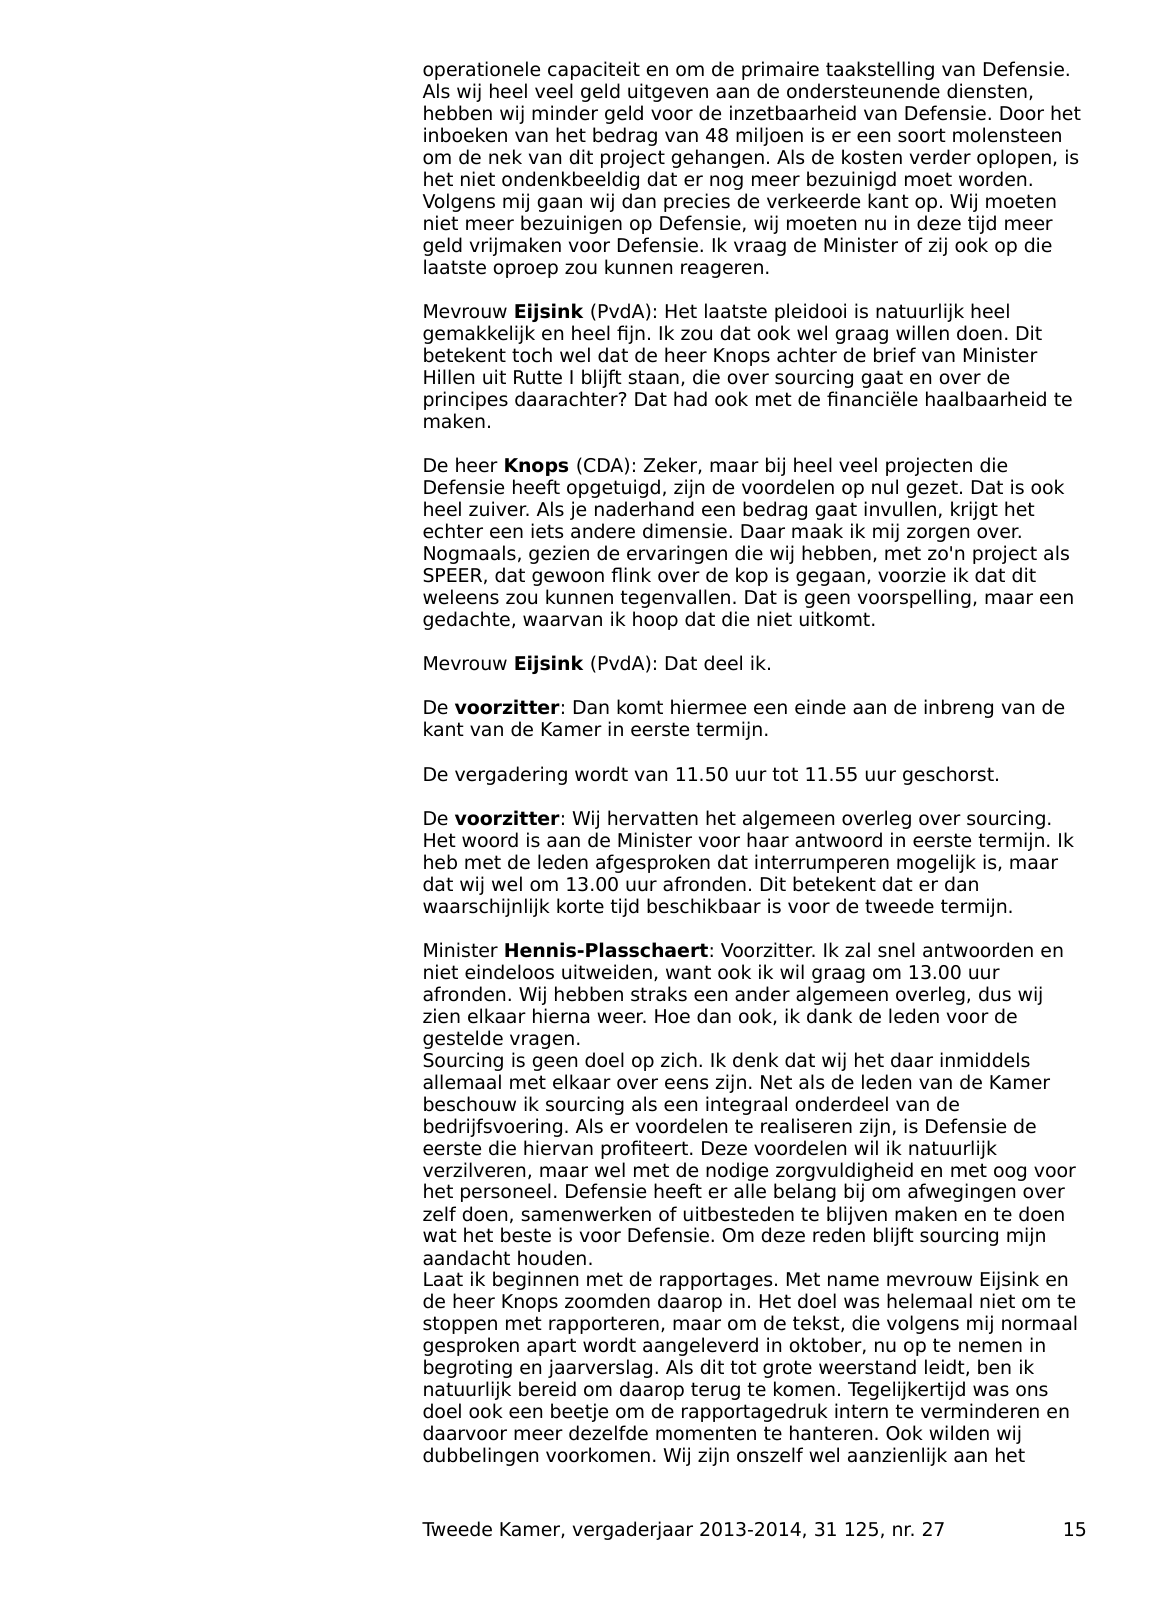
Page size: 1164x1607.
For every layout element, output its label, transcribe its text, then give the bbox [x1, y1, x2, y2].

text De voorzitter: Wij hervatten het algemeen overleg over sourcing. Het woord is aan de Minister voor haar antwoord in eerste termijn. Ik heb met de leden afgesproken dat interrumperen mogelijk is, maar dat wij wel om 13.00 uur afronden. Dit betekent dat er dan waarschijnlijk korte tijd beschikbaar is voor de tweede termijn. [422, 808, 1087, 917]
text Laat ik beginnen met de rapportages. Met name mevrouw Eijsink en de heer Knops zoomden daarop in. Het doel was helemaal niet om te stoppen met rapporteren, maar om de tekst, die volgens mij normaal gesproken apart wordt aangeleverd in oktober, nu op te nemen in begroting en jaarverslag. Als dit tot grote weerstand leidt, ben ik natuurlijk bereid om daarop terug te komen. Tegelijkertijd was ons doel ook een beetje om de rapportagedruk intern te verminderen en daarvoor meer dezelfde momenten te hanteren. Ook wilden wij dubbelingen voorkomen. Wij zijn onszelf wel aanzienlijk aan het [422, 1269, 1087, 1467]
text Sourcing is geen doel op zich. Ik denk dat wij het daar inmiddels allemaal met elkaar over eens zijn. Net als de leden van de Kamer beschouw ik sourcing als een integraal onderdeel van de bedrijfsvoering. Als er voordelen te realiseren zijn, is Defensie de eerste die hiervan profiteert. Deze voordelen wil ik natuurlijk verzilveren, maar wel met de nodige zorgvuldigheid en met oog voor het personeel. Defensie heeft er alle belang bij om afwegingen over zelf doen, samenwerken of uitbesteden te blijven maken en te doen wat het beste is voor Defensie. Om deze reden blijft sourcing mijn aandacht houden. [422, 1049, 1087, 1269]
text operationele capaciteit en om de primaire taakstelling van Defensie. Als wij heel veel geld uitgeven aan de ondersteunende diensten, hebben wij minder geld voor de inzetbaarheid van Defensie. Door het inboeken van het bedrag van 48 miljoen is er een soort molensteen om de nek van dit project gehangen. Als de kosten verder oplopen, is het niet ondenkbeeldig dat er nog meer bezuinigd moet worden. Volgens mij gaan wij dan precies de verkeerde kant op. Wij moeten niet meer bezuinigen op Defensie, wij moeten nu in deze tijd meer geld vrijmaken voor Defensie. Ik vraag de Minister of zij ook op die laatste oproep zou kunnen reageren. [422, 59, 1087, 279]
text De voorzitter: Dan komt hiermee een einde aan de inbreng van de kant van de Kamer in eerste termijn. [422, 697, 1087, 741]
text De heer Knops (CDA): Zeker, maar bij heel veel projecten die Defensie heeft opgetuigd, zijn de voordelen op nul gezet. Dat is ook heel zuiver. Als je naderhand een bedrag gaat invullen, krijgt het echter een iets andere dimensie. Daar maak ik mij zorgen over. Nogmaals, gezien de ervaringen die wij hebben, met zo'n project als SPEER, dat gewoon flink over de kop is gegaan, voorzie ik dat dit weleens zou kunnen tegenvallen. Dat is geen voorspelling, maar een gedachte, waarvan ik hoop dat die niet uitkomt. [422, 455, 1087, 631]
text Mevrouw Eijsink (PvdA): Het laatste pleidooi is natuurlijk heel gemakkelijk en heel fijn. Ik zou dat ook wel graag willen doen. Dit betekent toch wel dat de heer Knops achter de brief van Minister Hillen uit Rutte I blijft staan, die over sourcing gaat en over de principes daarachter? Dat had ook met de financiële haalbaarheid te maken. [422, 301, 1087, 433]
text De vergadering wordt van 11.50 uur tot 11.55 uur geschorst. [422, 763, 1087, 785]
text Minister Hennis-Plasschaert: Voorzitter. Ik zal snel antwoorden en niet eindeloos uitweiden, want ook ik wil graag om 13.00 uur afronden. Wij hebben straks een ander algemeen overleg, dus wij zien elkaar hierna weer. Hoe dan ook, ik dank de leden voor de gestelde vragen. [422, 940, 1087, 1049]
text Mevrouw Eijsink (PvdA): Dat deel ik. [422, 653, 1087, 675]
